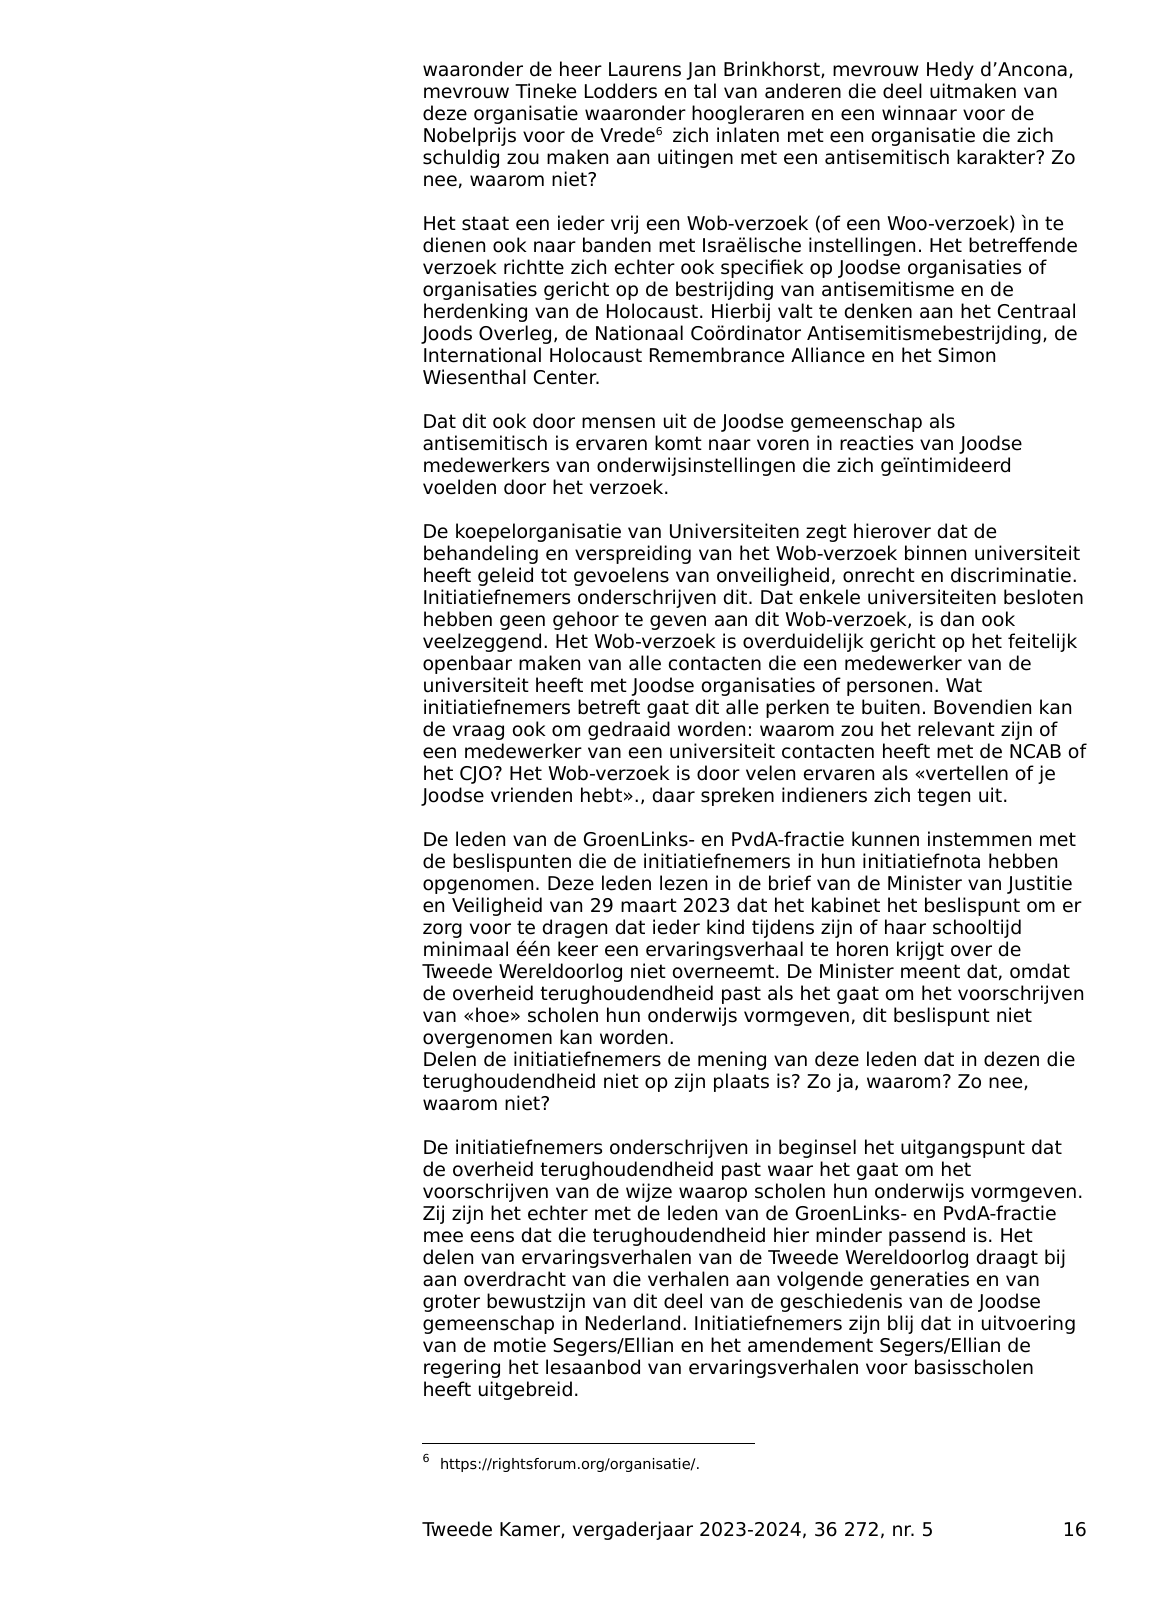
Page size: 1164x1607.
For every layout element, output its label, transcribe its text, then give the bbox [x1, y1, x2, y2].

text Dat dit ook door mensen uit de Joodse gemeenschap als antisemitisch is ervaren komt naar voren in reacties van Joodse medewerkers van onderwijsinstellingen die zich geïntimideerd voelden door het verzoek. [422, 411, 1087, 499]
text De koepelorganisatie van Universiteiten zegt hierover dat de behandeling en verspreiding van het Wob-verzoek binnen universiteit heeft geleid tot gevoelens van onveiligheid, onrecht en discriminatie. Initiatiefnemers onderschrijven dit. Dat enkele universiteiten besloten hebben geen gehoor te geven aan dit Wob-verzoek, is dan ook veelzeggend. Het Wob-verzoek is overduidelijk gericht op het feitelijk openbaar maken van alle contacten die een medewerker van de universiteit heeft met Joodse organisaties of personen. Wat initiatiefnemers betreft gaat dit alle perken te buiten. Bovendien kan de vraag ook om gedraaid worden: waarom zou het relevant zijn of een medewerker van een universiteit contacten heeft met de NCAB of het CJO? Het Wob-verzoek is door velen ervaren als «vertellen of je Joodse vrienden hebt»., daar spreken indieners zich tegen uit. [422, 521, 1087, 807]
text Delen de initiatiefnemers de mening van deze leden dat in dezen die terughoudendheid niet op zijn plaats is? Zo ja, waarom? Zo nee, waarom niet? [422, 1049, 1087, 1115]
text https://rightsforum.org/organisatie/. [422, 1452, 1087, 1474]
text waaronder de heer Laurens Jan Brinkhorst, mevrouw Hedy d’Ancona, mevrouw Tineke Lodders en tal van anderen die deel uitmaken van deze organisatie waaronder hoogleraren en een winnaar voor de Nobelprijs voor de Vrede zich inlaten met een organisatie die zich schuldig zou maken aan uitingen met een antisemitisch karakter? Zo nee, waarom niet? [422, 59, 1087, 191]
text De initiatiefnemers onderschrijven in beginsel het uitgangspunt dat de overheid terughoudendheid past waar het gaat om het voorschrijven van de wijze waarop scholen hun onderwijs vormgeven. Zij zijn het echter met de leden van de GroenLinks- en PvdA-fractie mee eens dat die terughoudendheid hier minder passend is. Het delen van ervaringsverhalen van de Tweede Wereldoorlog draagt bij aan overdracht van die verhalen aan volgende generaties en van groter bewustzijn van dit deel van de geschiedenis van de Joodse gemeenschap in Nederland. Initiatiefnemers zijn blij dat in uitvoering van de motie Segers/Ellian en het amendement Segers/Ellian de regering het lesaanbod van ervaringsverhalen voor basisscholen heeft uitgebreid. [422, 1137, 1087, 1401]
text De leden van de GroenLinks- en PvdA-fractie kunnen instemmen met de beslispunten die de initiatiefnemers in hun initiatiefnota hebben opgenomen. Deze leden lezen in de brief van de Minister van Justitie en Veiligheid van 29 maart 2023 dat het kabinet het beslispunt om er zorg voor te dragen dat ieder kind tijdens zijn of haar schooltijd minimaal één keer een ervaringsverhaal te horen krijgt over de Tweede Wereldoorlog niet overneemt. De Minister meent dat, omdat de overheid terughoudendheid past als het gaat om het voorschrijven van «hoe» scholen hun onderwijs vormgeven, dit beslispunt niet overgenomen kan worden. [422, 829, 1087, 1049]
text Het staat een ieder vrij een Wob-verzoek (of een Woo-verzoek) ìn te dienen ook naar banden met Israëlische instellingen. Het betreffende verzoek richtte zich echter ook specifiek op Joodse organisaties of organisaties gericht op de bestrijding van antisemitisme en de herdenking van de Holocaust. Hierbij valt te denken aan het Centraal Joods Overleg, de Nationaal Coördinator Antisemitismebestrijding, de International Holocaust Remembrance Alliance en het Simon Wiesenthal Center. [422, 213, 1087, 389]
